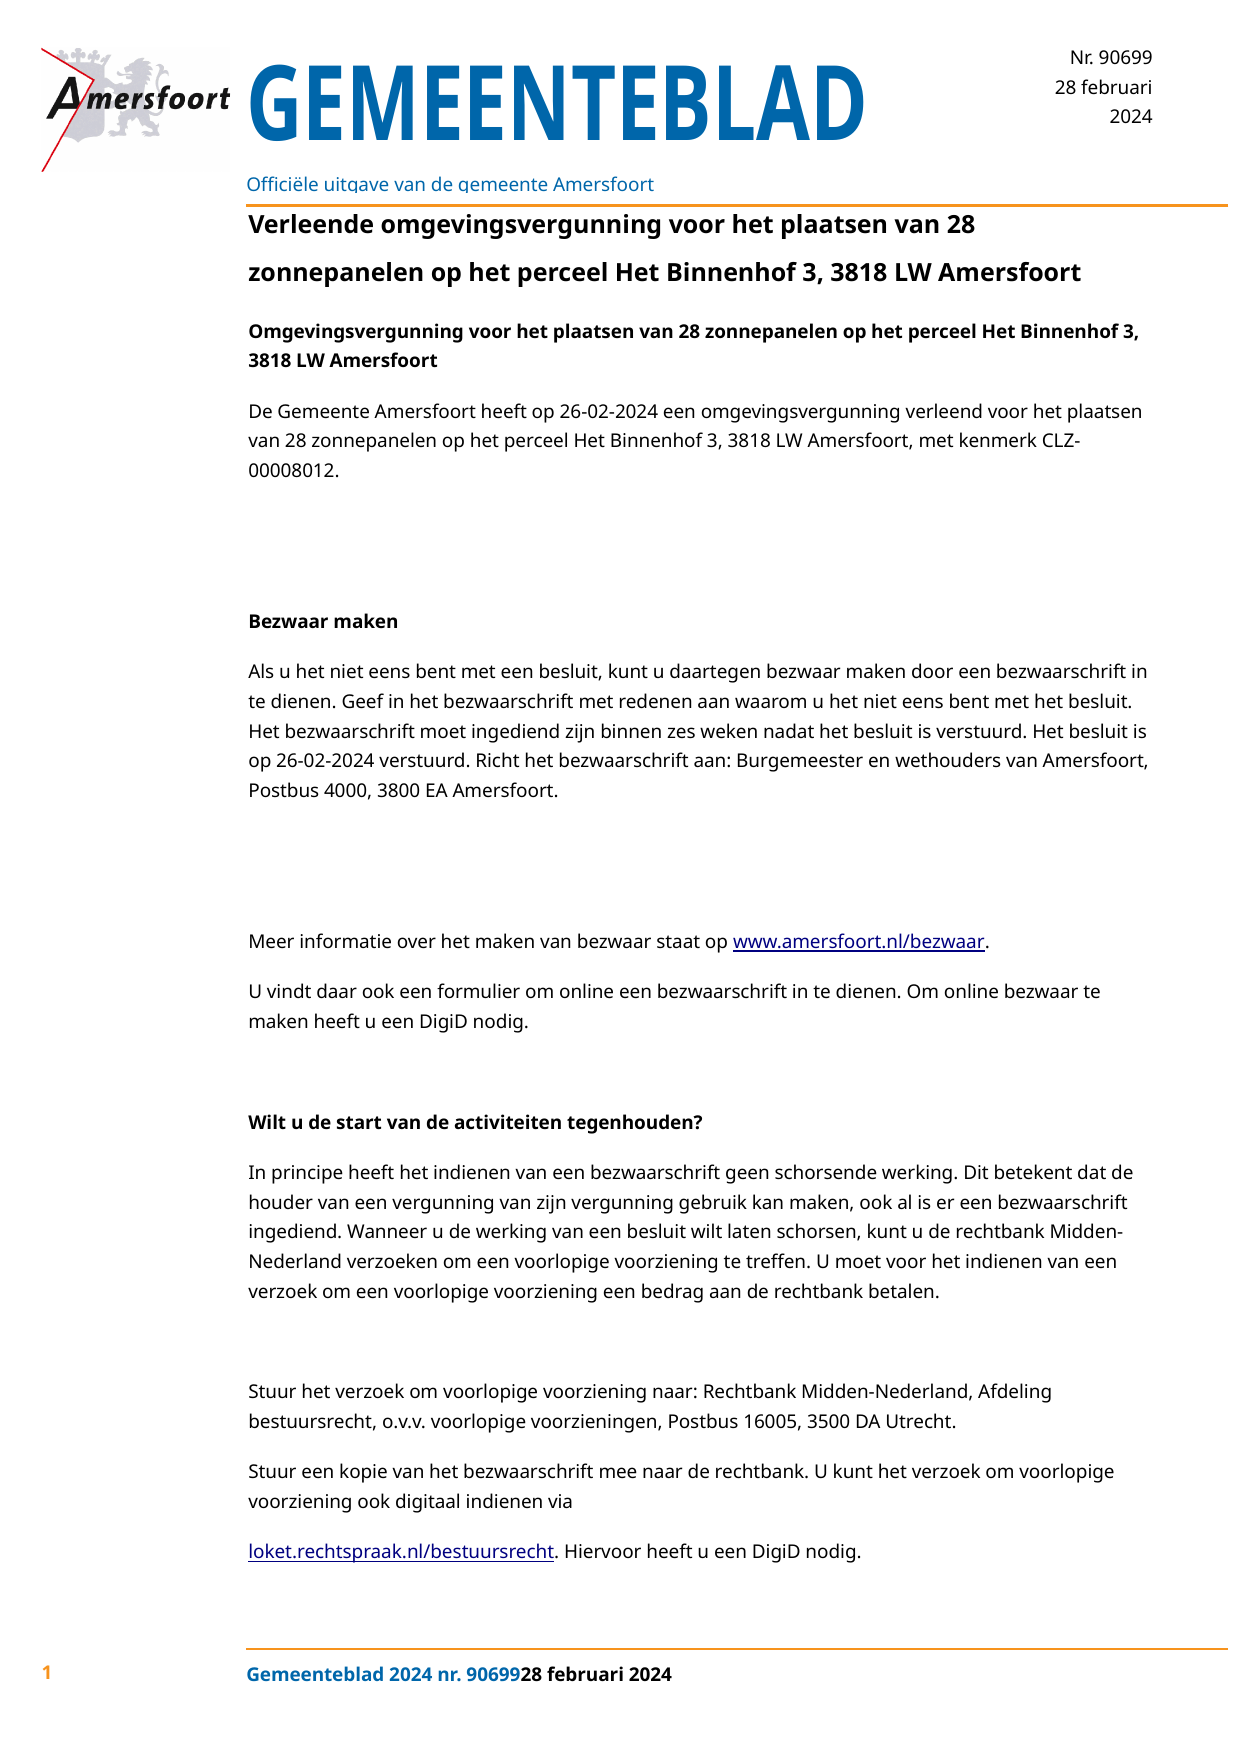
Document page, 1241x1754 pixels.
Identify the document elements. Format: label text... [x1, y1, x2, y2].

text Omgevingsvergunning voor het plaatsen van 28 zonnepanelen op het perceel Het Binnenhof 3, 3818 LW Amersfoort [248, 318, 1152, 373]
text loket.rechtspraak.nl/bestuursrecht. Hiervoor heeft u een DigiD nodig. [248, 1539, 1152, 1564]
text U vindt daar ook een formulier om online een bezwaarschrift in te dienen. Om online bezwaar te maken heeft u een DigiD nodig. [248, 979, 1152, 1034]
text Stuur het verzoek om voorlopige voorziening naar: Rechtbank Midden-Nederland, Afdeling bestuursrecht, o.v.v. voorlopige voorzieningen, Postbus 16005, 3500 DA Utrecht. [248, 1379, 1152, 1434]
text Stuur een kopie van het bezwaarschrift mee naar de rechtbank. U kunt het verzoek om voorlopige voorziening ook digitaal indienen via [248, 1459, 1152, 1514]
text Bezwaar maken [248, 608, 1152, 634]
text De Gemeente Amersfoort heeft op 26-02-2024 een omgevingsvergunning verleend voor het plaatsen van 28 zonnepanelen op het perceel Het Binnenhof 3, 3818 LW Amersfoort, met kenmerk CLZ-00008012. [248, 398, 1152, 483]
text Als u het niet eens bent met een besluit, kunt u daartegen bezwaar maken door een bezwaarschrift in te dienen. Geef in het bezwaarschrift met redenen aan waarom u het niet eens bent met het besluit. Het bezwaarschrift moet ingediend zijn binnen zes weken nadat het besluit is verstuurd. Het besluit is op 26-02-2024 verstuurd. Richt het bezwaarschrift aan: Burgemeester en wethouders van Amersfoort, Postbus 4000, 3800 EA Amersfoort. [248, 659, 1152, 803]
text Meer informatie over het maken van bezwaar staat op www.amersfoort.nl/bezwaar. [248, 928, 1152, 954]
text In principe heeft het indienen van een bezwaarschrift geen schorsende werking. Dit betekent dat de houder van een vergunning van zijn vergunning gebruik kan maken, ook al is er een bezwaarschrift ingediend. Wanneer u de werking van een besluit wilt laten schorsen, kunt u de rechtbank Midden-Nederland verzoeken om een voorlopige voorziening te treffen. U moet voor het indienen van een verzoek om een voorlopige voorziening een bedrag aan de rechtbank betalen. [248, 1159, 1152, 1304]
text Wilt u de start van de activiteiten tegenhouden? [248, 1109, 1152, 1135]
picture [41, 47, 231, 172]
text Verleende omgevingsvergunning voor het plaatsen van 28 zonnepanelen op het perceel Het Binnenhof 3, 3818 LW Amersfoort [248, 207, 1152, 288]
